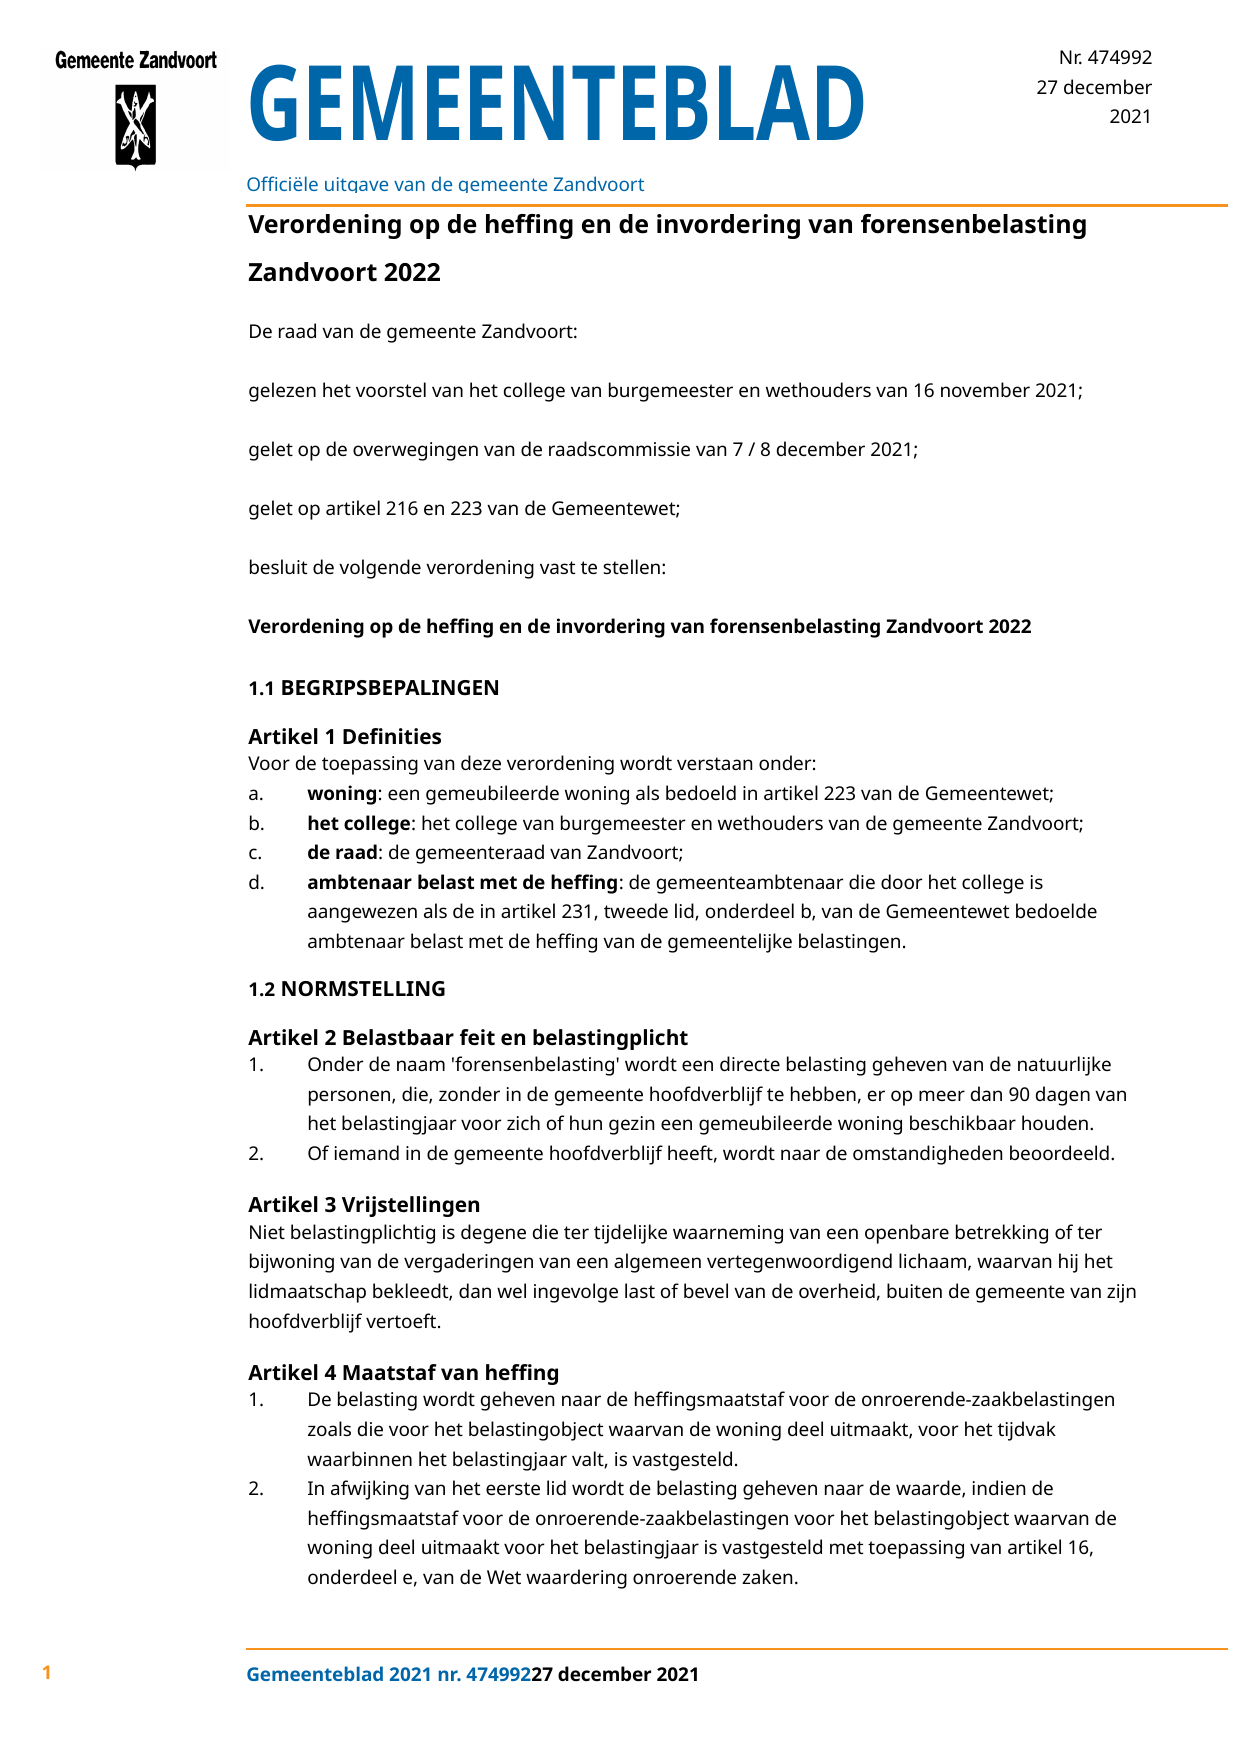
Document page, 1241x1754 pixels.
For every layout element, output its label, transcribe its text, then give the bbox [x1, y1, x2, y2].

text Voor de toepassing van deze verordening wordt verstaan onder: [248, 751, 1152, 776]
list het college: het college van burgemeester en wethouders van de gemeente Zandvoort; [248, 810, 1152, 836]
list de raad: de gemeenteraad van Zandvoort; [248, 839, 1152, 865]
text 1.1 BEGRIPSBEPALINGEN [248, 673, 1152, 701]
text Artikel 4 Maatstaf van heffing [248, 1358, 1152, 1387]
list Onder de naam 'forensenbelasting' wordt een directe belasting geheven van de natuurlijke personen, die, zonder in de gemeente hoofdverblijf te hebben, er op meer dan 90 dagen van het belastingjaar voor zich of hun gezin een gemeubileerde woning beschikbaar houden. [248, 1051, 1152, 1136]
list woning: een gemeubileerde woning als bedoeld in artikel 223 van de Gemeentewet; [248, 780, 1152, 806]
list Of iemand in de gemeente hoofdverblijf heeft, wordt naar de omstandigheden beoordeeld. [248, 1140, 1152, 1166]
list De belasting wordt geheven naar de heffingsmaatstaf voor de onroerende-zaakbelastingen zoals die voor het belastingobject waarvan de woning deel uitmaakt, voor het tijdvak waarbinnen het belastingjaar valt, is vastgesteld. [248, 1387, 1152, 1472]
text Artikel 3 Vrijstellingen [248, 1191, 1152, 1219]
text Artikel 2 Belastbaar feit en belastingplicht [248, 1023, 1152, 1051]
text De raad van de gemeente Zandvoort: [248, 318, 1152, 344]
text gelezen het voorstel van het college van burgemeester en wethouders van 16 november 2021; [248, 377, 1152, 403]
text Verordening op de heffing en de invordering van forensenbelasting Zandvoort 2022 [248, 207, 1152, 288]
text gelet op artikel 216 en 223 van de Gemeentewet; [248, 495, 1152, 521]
picture [41, 47, 231, 172]
text Verordening op de heffing en de invordering van forensenbelasting Zandvoort 2022 [248, 614, 1152, 639]
text 1.2 NORMSTELLING [248, 974, 1152, 1002]
list In afwijking van het eerste lid wordt de belasting geheven naar de waarde, indien de heffingsmaatstaf voor de onroerende-zaakbelastingen voor het belastingobject waarvan de woning deel uitmaakt voor het belastingjaar is vastgesteld met toepassing van artikel 16, onderdeel e, van de Wet waardering onroerende zaken. [248, 1475, 1152, 1590]
list ambtenaar belast met de heffing: de gemeenteambtenaar die door het college is aangewezen als de in artikel 231, tweede lid, onderdeel b, van de Gemeentewet bedoelde ambtenaar belast met de heffing van de gemeentelijke belastingen. [248, 869, 1152, 954]
text besluit de volgende verordening vast te stellen: [248, 554, 1152, 580]
text Artikel 1 Definities [248, 722, 1152, 751]
text gelet op de overwegingen van de raadscommissie van 7 / 8 december 2021; [248, 436, 1152, 462]
text Niet belastingplichtig is degene die ter tijdelijke waarneming van een openbare betrekking of ter bijwoning van de vergaderingen van een algemeen vertegenwoordigend lichaam, waarvan hij het lidmaatschap bekleedt, dan wel ingevolge last of bevel van de overheid, buiten de gemeente van zijn hoofdverblijf vertoeft. [248, 1219, 1152, 1333]
